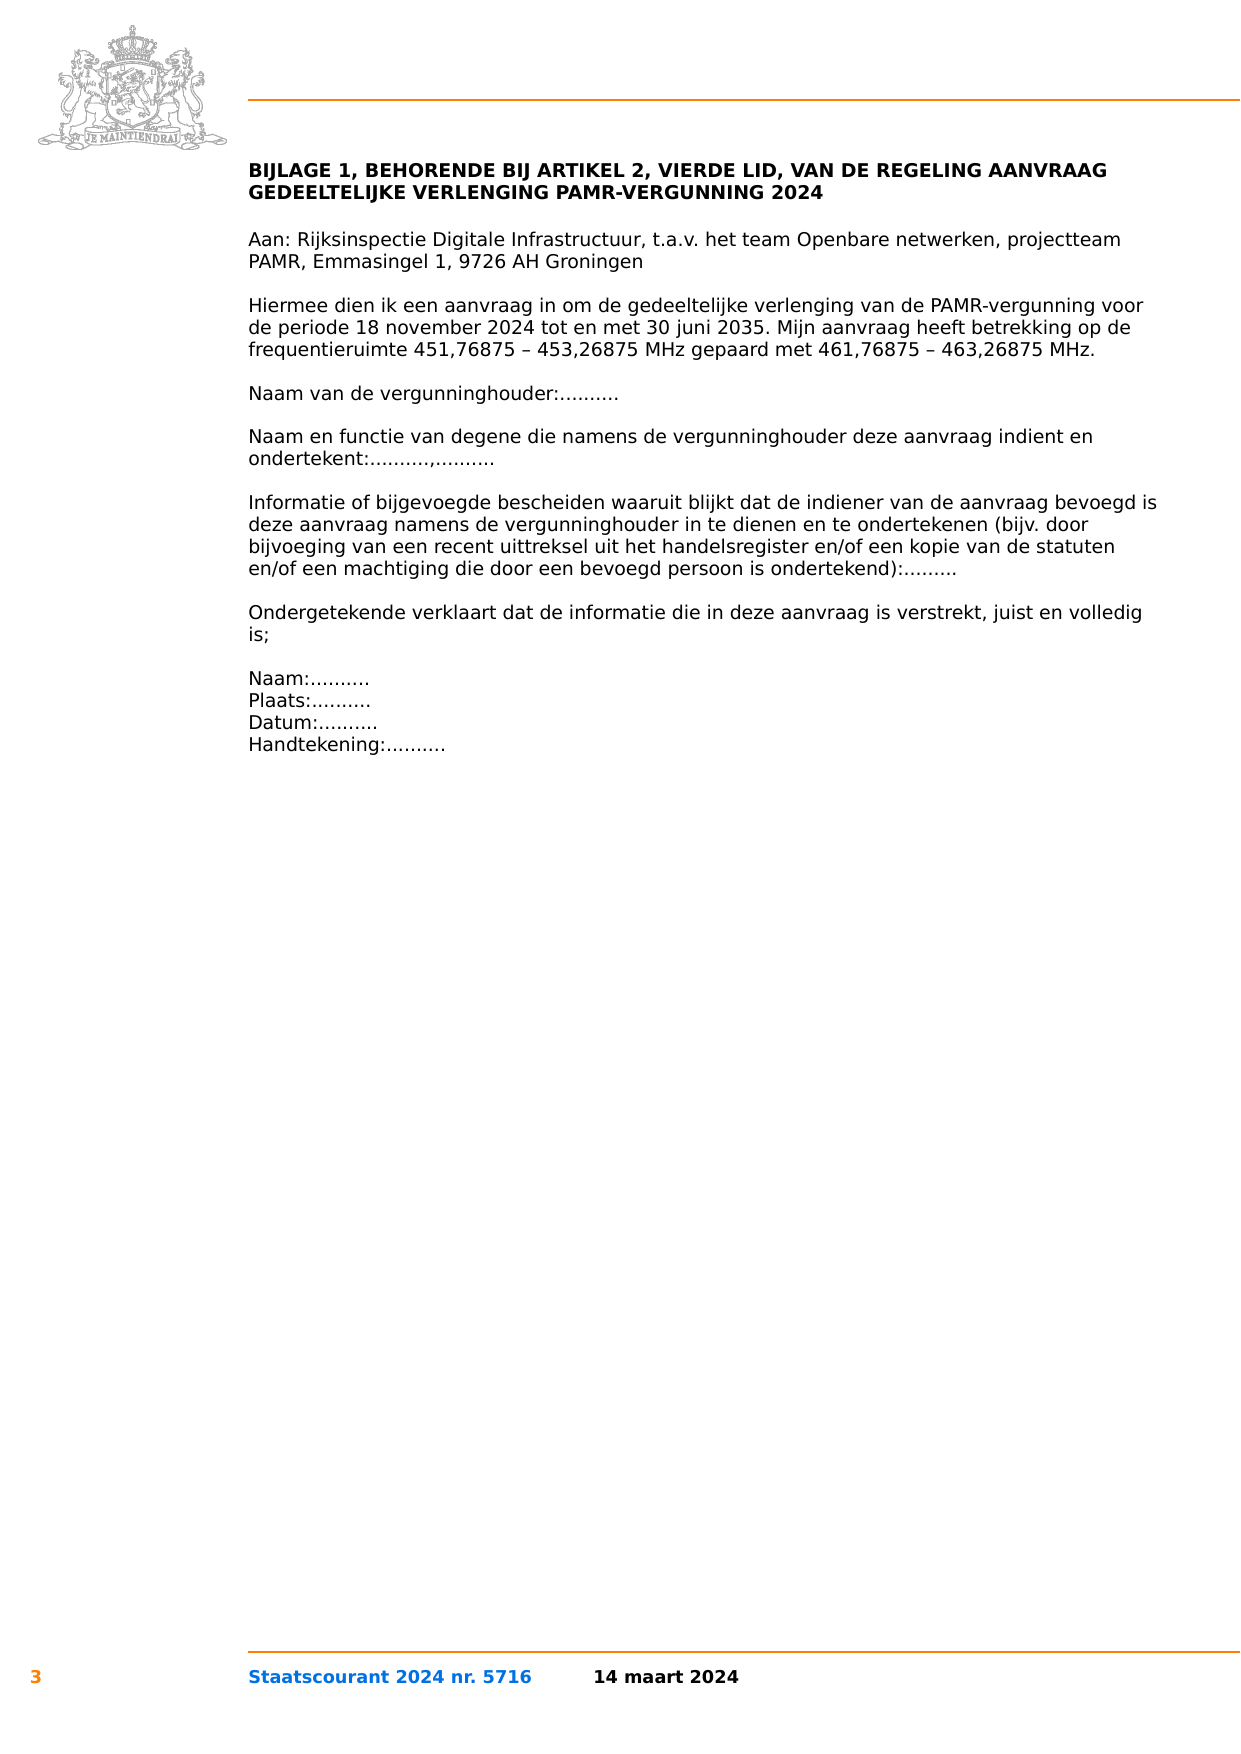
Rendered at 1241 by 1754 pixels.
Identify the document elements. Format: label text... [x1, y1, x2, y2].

picture [38, 25, 227, 150]
text Plaats:.......... [248, 690, 1163, 712]
subtitle BIJLAGE 1, BEHORENDE BIJ ARTIKEL 2, VIERDE LID, VAN DE REGELING AANVRAAG GEDEELTELIJKE VERLENGING PAMR-VERGUNNING 2024 [248, 160, 1163, 204]
text Naam en functie van degene die namens de vergunninghouder deze aanvraag indient en ondertekent:..........,.......... [248, 426, 1163, 470]
text Naam van de vergunninghouder:.......... [248, 382, 1163, 404]
text Datum:.......... [248, 712, 1163, 734]
text Informatie of bijgevoegde bescheiden waaruit blijkt dat de indiener van de aanvraag bevoegd is deze aanvraag namens de vergunninghouder in te dienen en te ondertekenen (bijv. door bijvoeging van een recent uittreksel uit het handelsregister en/of een kopie van de statuten en/of een machtiging die door een bevoegd persoon is ondertekend):......... [248, 492, 1163, 580]
text Ondergetekende verklaart dat de informatie die in deze aanvraag is verstrekt, juist en volledig is; [248, 602, 1163, 646]
text Naam:.......... [248, 668, 1163, 690]
text Hiermee dien ik een aanvraag in om de gedeeltelijke verlenging van de PAMR-vergunning voor de periode 18 november 2024 tot en met 30 juni 2035. Mijn aanvraag heeft betrekking op de frequentieruimte 451,76875 – 453,26875 MHz gepaard met 461,76875 – 463,26875 MHz. [248, 295, 1163, 361]
text Handtekening:.......... [248, 734, 1163, 756]
text Aan: Rijksinspectie Digitale Infrastructuur, t.a.v. het team Openbare netwerken, projectteam PAMR, Emmasingel 1, 9726 AH Groningen [248, 229, 1163, 273]
